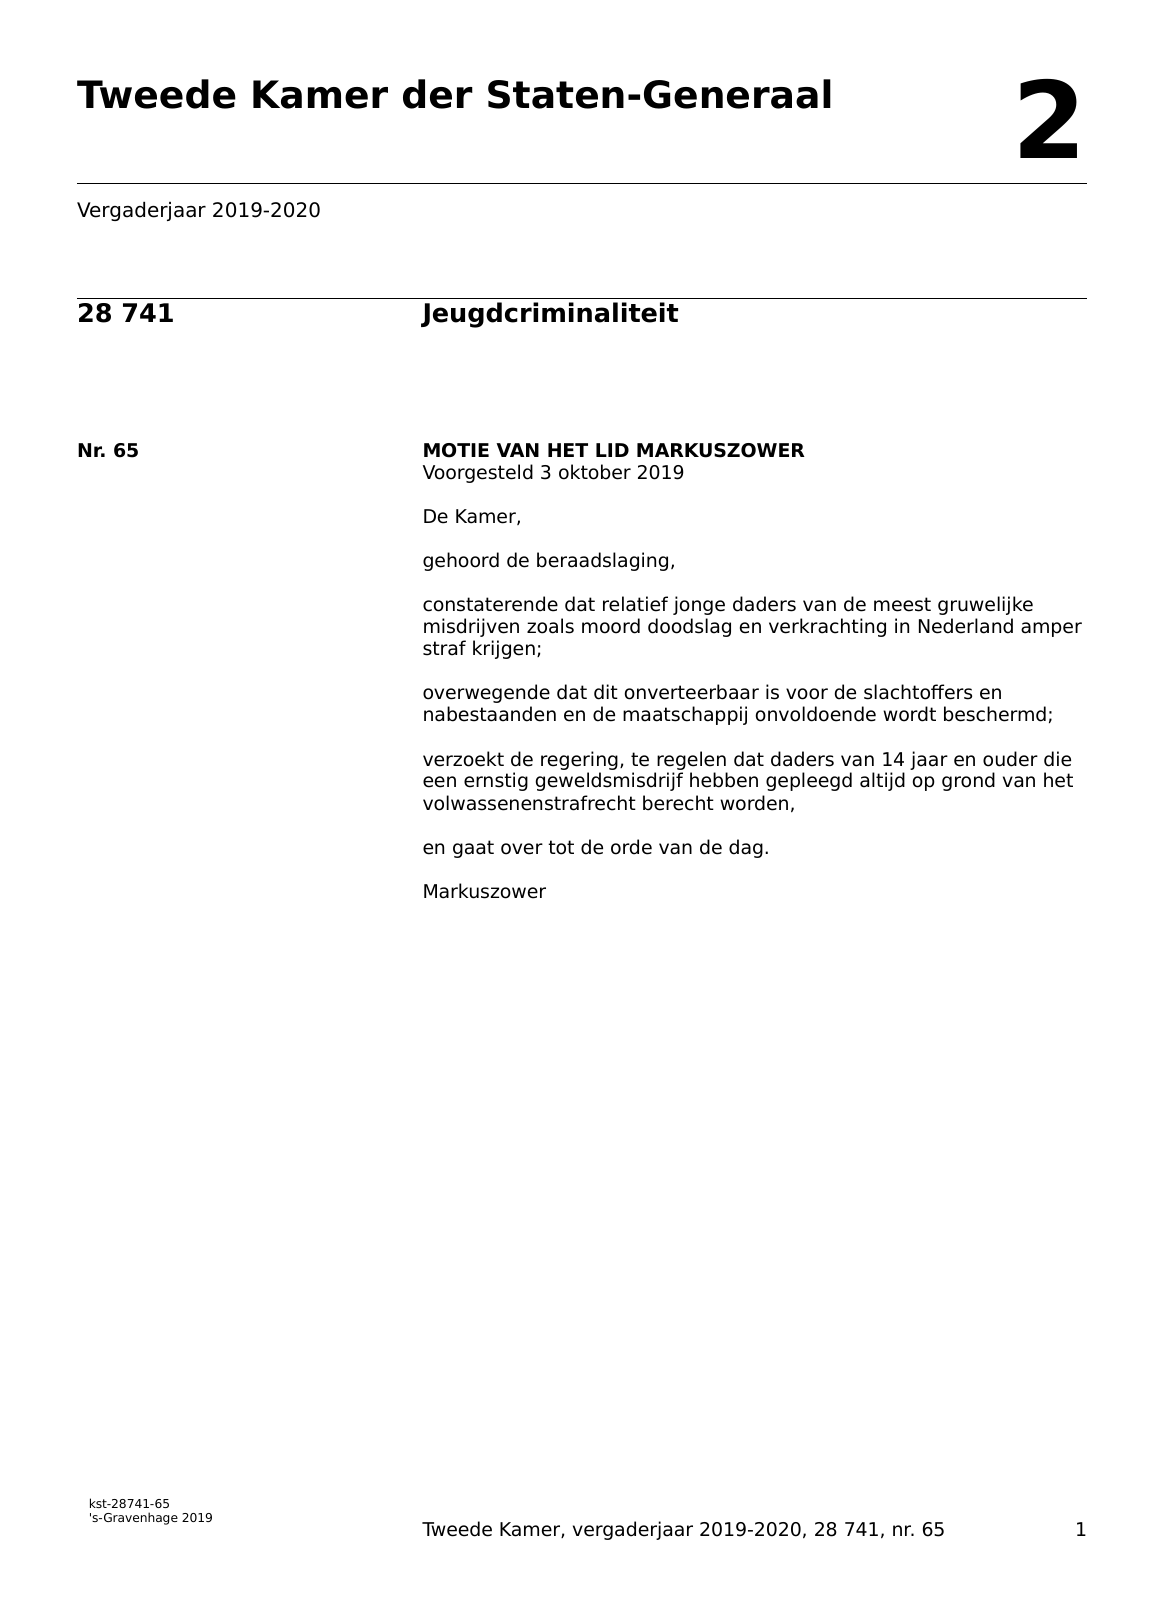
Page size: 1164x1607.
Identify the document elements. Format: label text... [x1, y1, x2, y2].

text en gaat over tot de orde van de dag. [422, 837, 1087, 858]
text Voorgesteld 3 oktober 2019 [422, 462, 1087, 484]
subtitle 28 741 Jeugdcriminaliteit [77, 299, 1087, 329]
text verzoekt de regering, te regelen dat daders van 14 jaar en ouder die een ernstig geweldsmisdrijf hebben gepleegd altijd op grond van het volwassenenstrafrecht berecht worden, [422, 748, 1087, 814]
text 's-Gravenhage 2019 [88, 1511, 323, 1525]
text kst-28741-65 [88, 1497, 323, 1511]
text overwegende dat dit onverteerbaar is voor de slachtoffers en nabestaanden en de maatschappij onvoldoende wordt beschermd; [422, 682, 1087, 726]
subtitle Nr. 65 MOTIE VAN HET LID MARKUSZOWER [77, 440, 1087, 462]
text Markuszower [422, 881, 1087, 903]
table_header 2 [886, 59, 1087, 183]
table_header Tweede Kamer der Staten-Generaal [77, 59, 886, 183]
text constaterende dat relatief jonge daders van de meest gruwelijke misdrijven zoals moord doodslag en verkrachting in Nederland amper straf krijgen; [422, 594, 1087, 660]
table_cell Vergaderjaar 2019-2020 [77, 184, 1087, 298]
text gehoord de beraadslaging, [422, 550, 1087, 572]
text De Kamer, [422, 506, 1087, 528]
